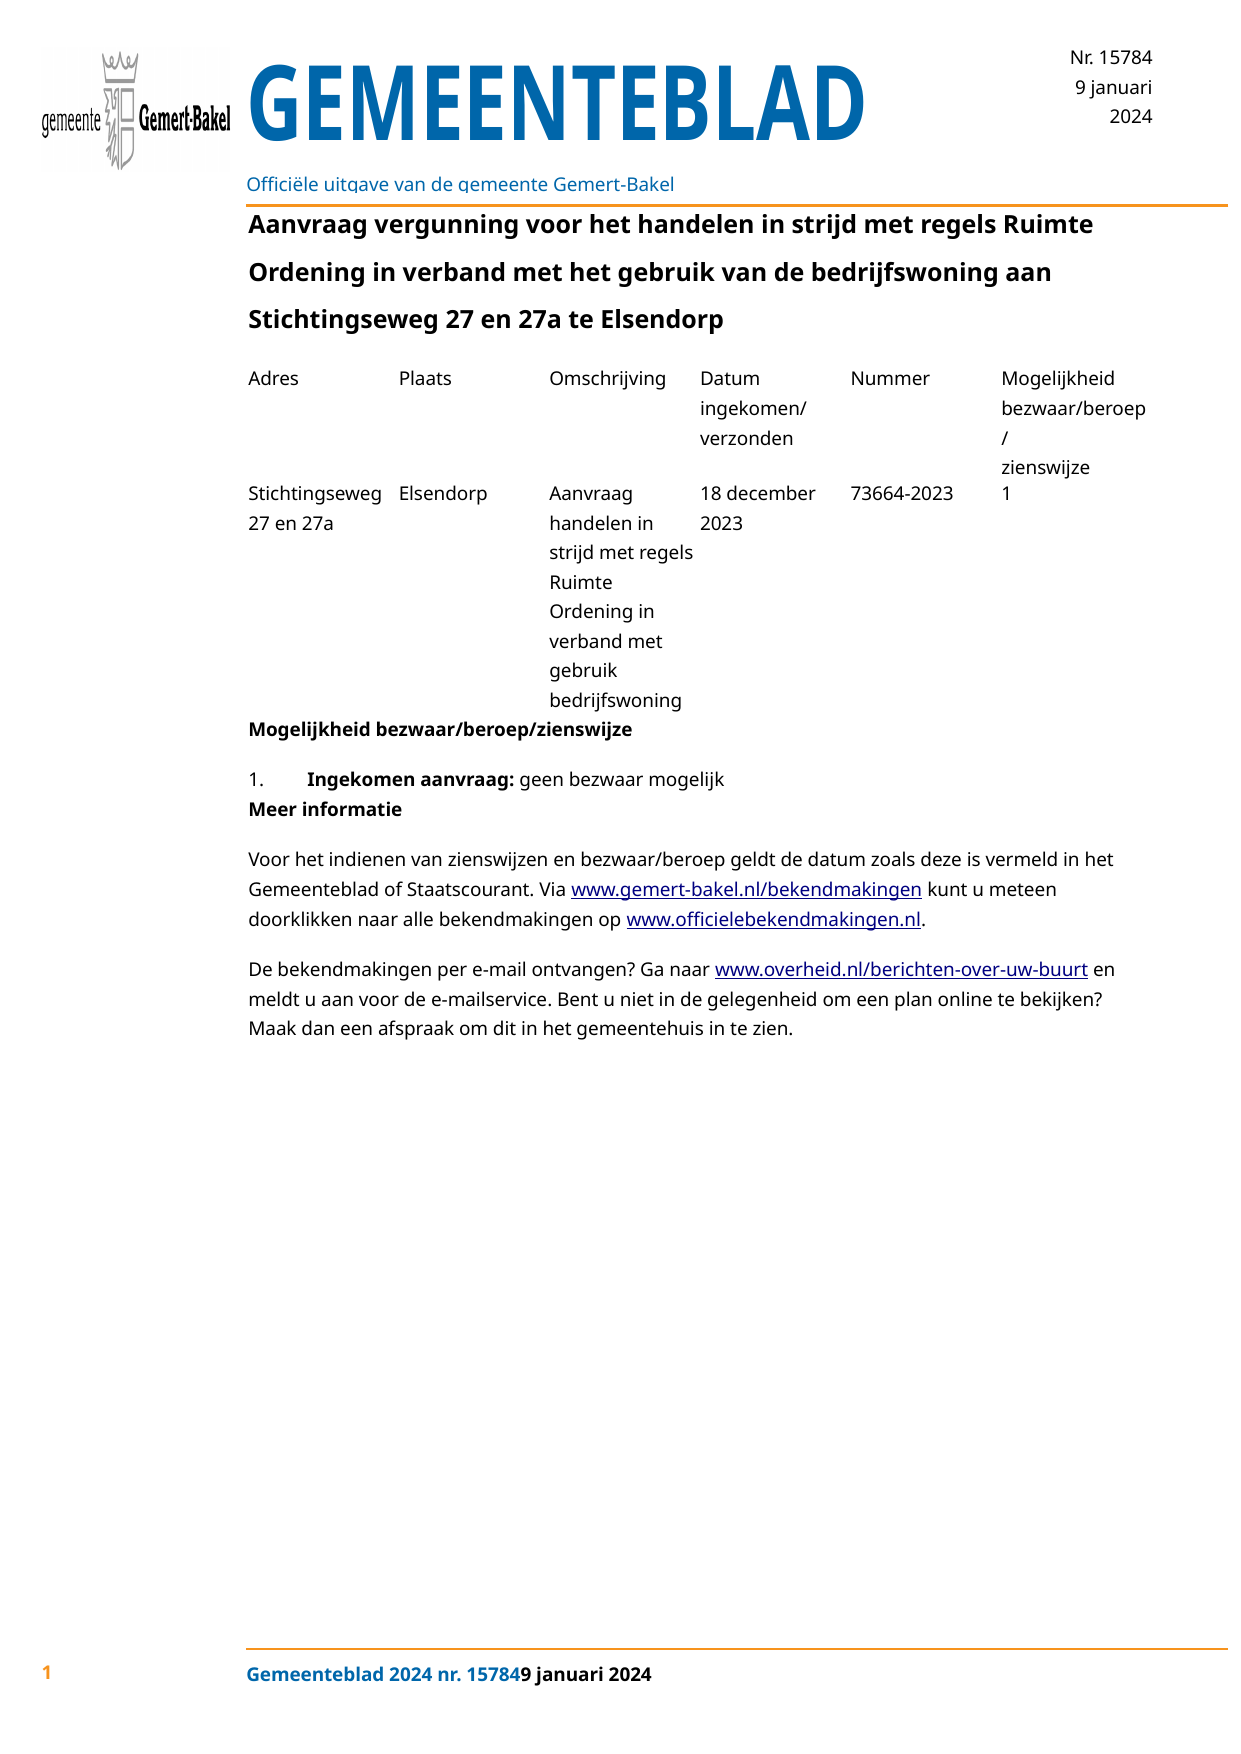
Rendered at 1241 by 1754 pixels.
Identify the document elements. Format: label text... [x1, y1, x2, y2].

text Mogelijkheid bezwaar/beroep/zienswijze [248, 716, 1152, 742]
table_cell Aanvraag handelen in strijd met regels Ruimte Ordening in verband met gebruik bedrijfswoning [549, 480, 700, 713]
text Aanvraag vergunning voor het handelen in strijd met regels Ruimte Ordening in verband met het gebruik van de bedrijfswoning aan Stichtingseweg 27 en 27a te Elsendorp [248, 207, 1152, 336]
table_header Mogelijkheid bezwaar/beroep/ zienswijze [1001, 366, 1152, 480]
table_cell 73664-2023 [850, 480, 1001, 713]
table_header Datum ingekomen/ verzonden [700, 366, 850, 480]
table_cell Stichtingseweg 27 en 27a [248, 480, 398, 713]
text Voor het indienen van zienswijzen en bezwaar/beroep geldt de datum zoals deze is vermeld in het Gemeenteblad of Staatscourant. Via www.gemert-bakel.nl/bekendmakingen kunt u meteen doorklikken naar alle bekendmakingen op www.officielebekendmakingen.nl. [248, 847, 1152, 931]
picture [41, 47, 231, 172]
text Meer informatie [248, 796, 1152, 822]
table_header Omschrijving [549, 366, 700, 480]
table_cell 18 december 2023 [700, 480, 850, 713]
text De bekendmakingen per e-mail ontvangen? Ga naar www.overheid.nl/berichten-over-uw-buurt en meldt u aan voor de e-mailservice. Bent u niet in de gelegenheid om een plan online te bekijken? Maak dan een afspraak om dit in het gemeentehuis in te zien. [248, 956, 1152, 1041]
table_cell 1 [1001, 480, 1152, 713]
table_header Plaats [399, 366, 549, 480]
list Ingekomen aanvraag: geen bezwaar mogelijk [248, 767, 1152, 792]
table_cell Elsendorp [399, 480, 549, 713]
table_header Nummer [850, 366, 1001, 480]
table_header Adres [248, 366, 398, 480]
